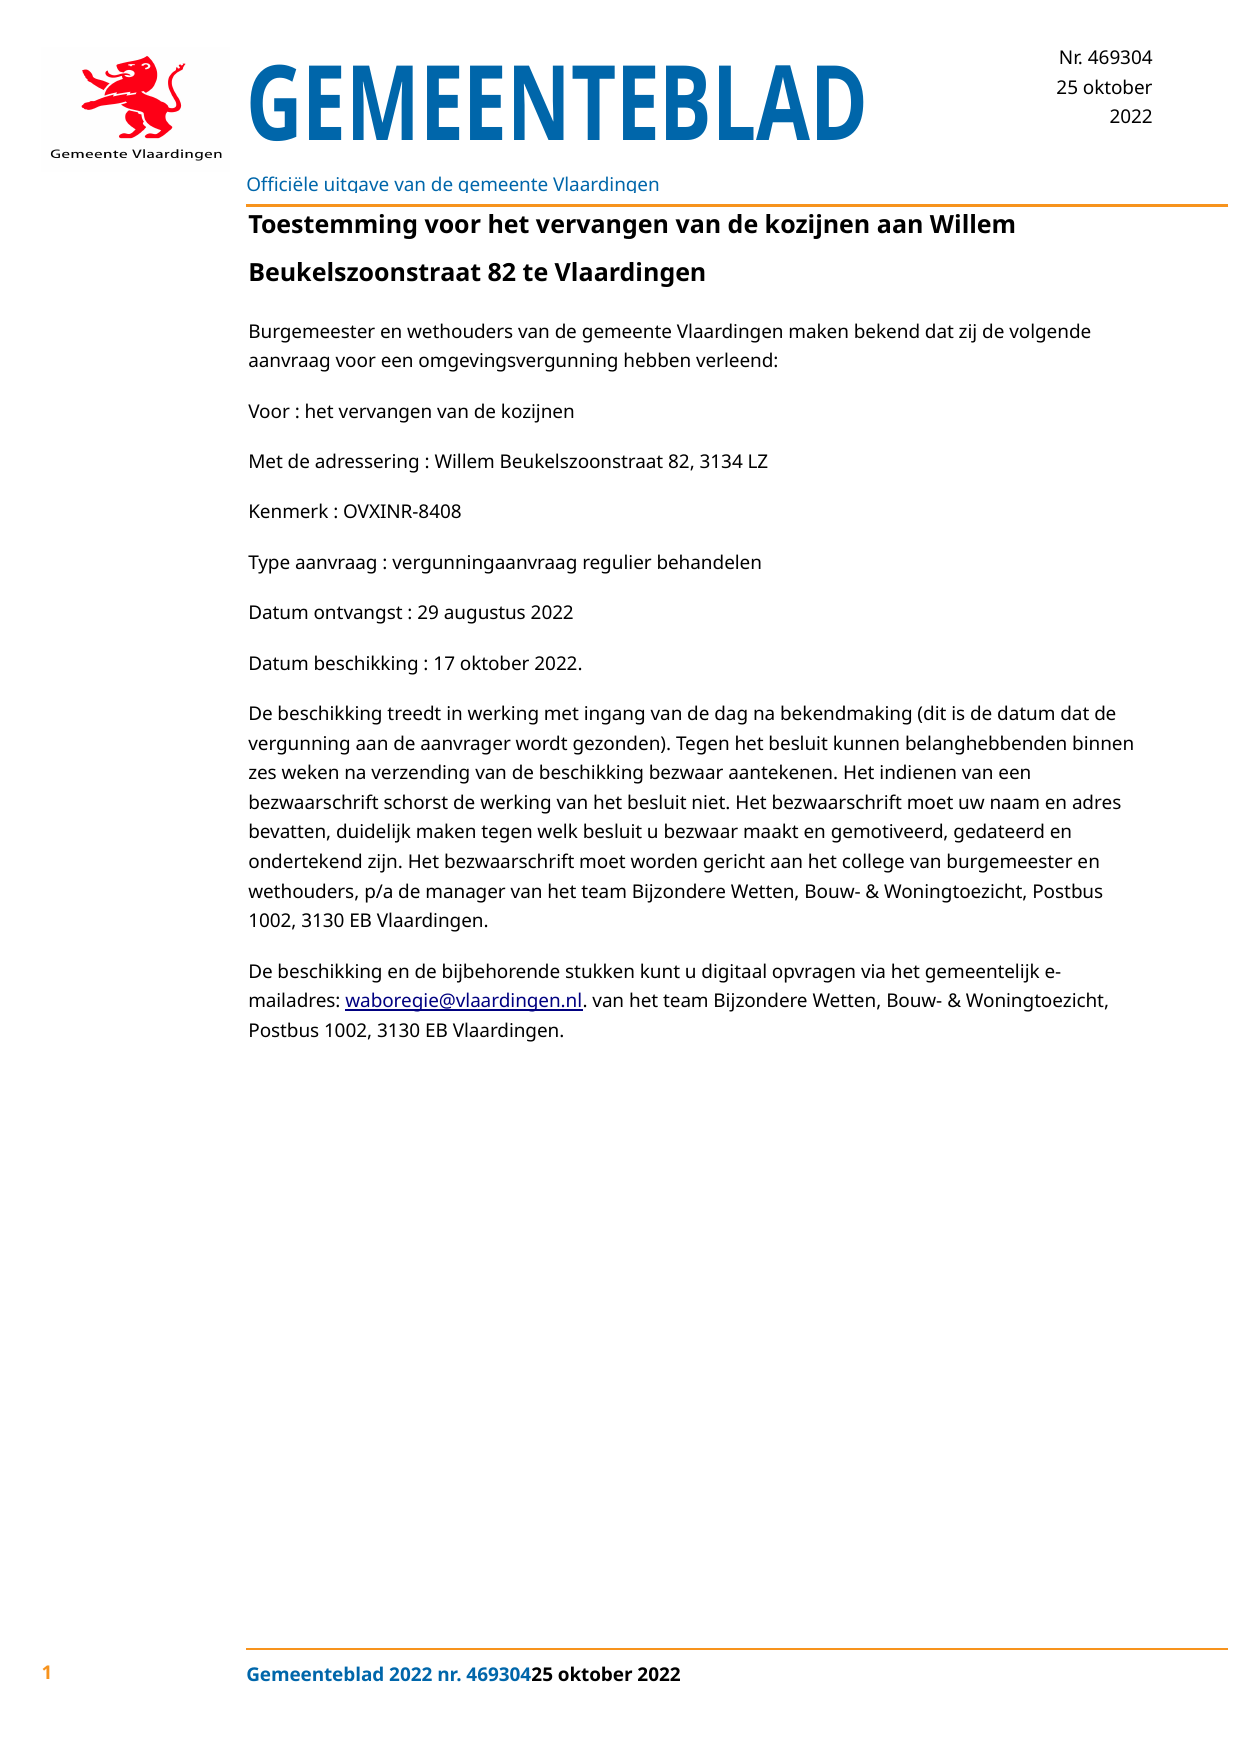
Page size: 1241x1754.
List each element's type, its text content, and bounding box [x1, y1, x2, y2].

text De beschikking en de bijbehorende stukken kunt u digitaal opvragen via het gemeentelijk e-mailadres: waboregie@vlaardingen.nl. van het team Bijzondere Wetten, Bouw- & Woningtoezicht, Postbus 1002, 3130 EB Vlaardingen. [248, 958, 1152, 1043]
text Type aanvraag : vergunningaanvraag regulier behandelen [248, 549, 1152, 575]
text Kenmerk : OVXINR-8408 [248, 499, 1152, 524]
text Datum beschikking : 17 oktober 2022. [248, 650, 1152, 676]
text Voor : het vervangen van de kozijnen [248, 398, 1152, 424]
text Burgemeester en wethouders van de gemeente Vlaardingen maken bekend dat zij de volgende aanvraag voor een omgevingsvergunning hebben verleend: [248, 318, 1152, 373]
text Toestemming voor het vervangen van de kozijnen aan Willem Beukelszoonstraat 82 te Vlaardingen [248, 207, 1152, 288]
text De beschikking treedt in werking met ingang van de dag na bekendmaking (dit is de datum dat de vergunning aan de aanvrager wordt gezonden). Tegen het besluit kunnen belanghebbenden binnen zes weken na verzending van de beschikking bezwaar aantekenen. Het indienen van een bezwaarschrift schorst de werking van het besluit niet. Het bezwaarschrift moet uw naam en adres bevatten, duidelijk maken tegen welk besluit u bezwaar maakt en gemotiveerd, gedateerd en ondertekend zijn. Het bezwaarschrift moet worden gericht aan het college van burgemeester en wethouders, p/a de manager van het team Bijzondere Wetten, Bouw- & Woningtoezicht, Postbus 1002, 3130 EB Vlaardingen. [248, 700, 1152, 933]
text Met de adressering : Willem Beukelszoonstraat 82, 3134 LZ [248, 448, 1152, 474]
text Datum ontvangst : 29 augustus 2022 [248, 599, 1152, 625]
picture [41, 47, 231, 172]
